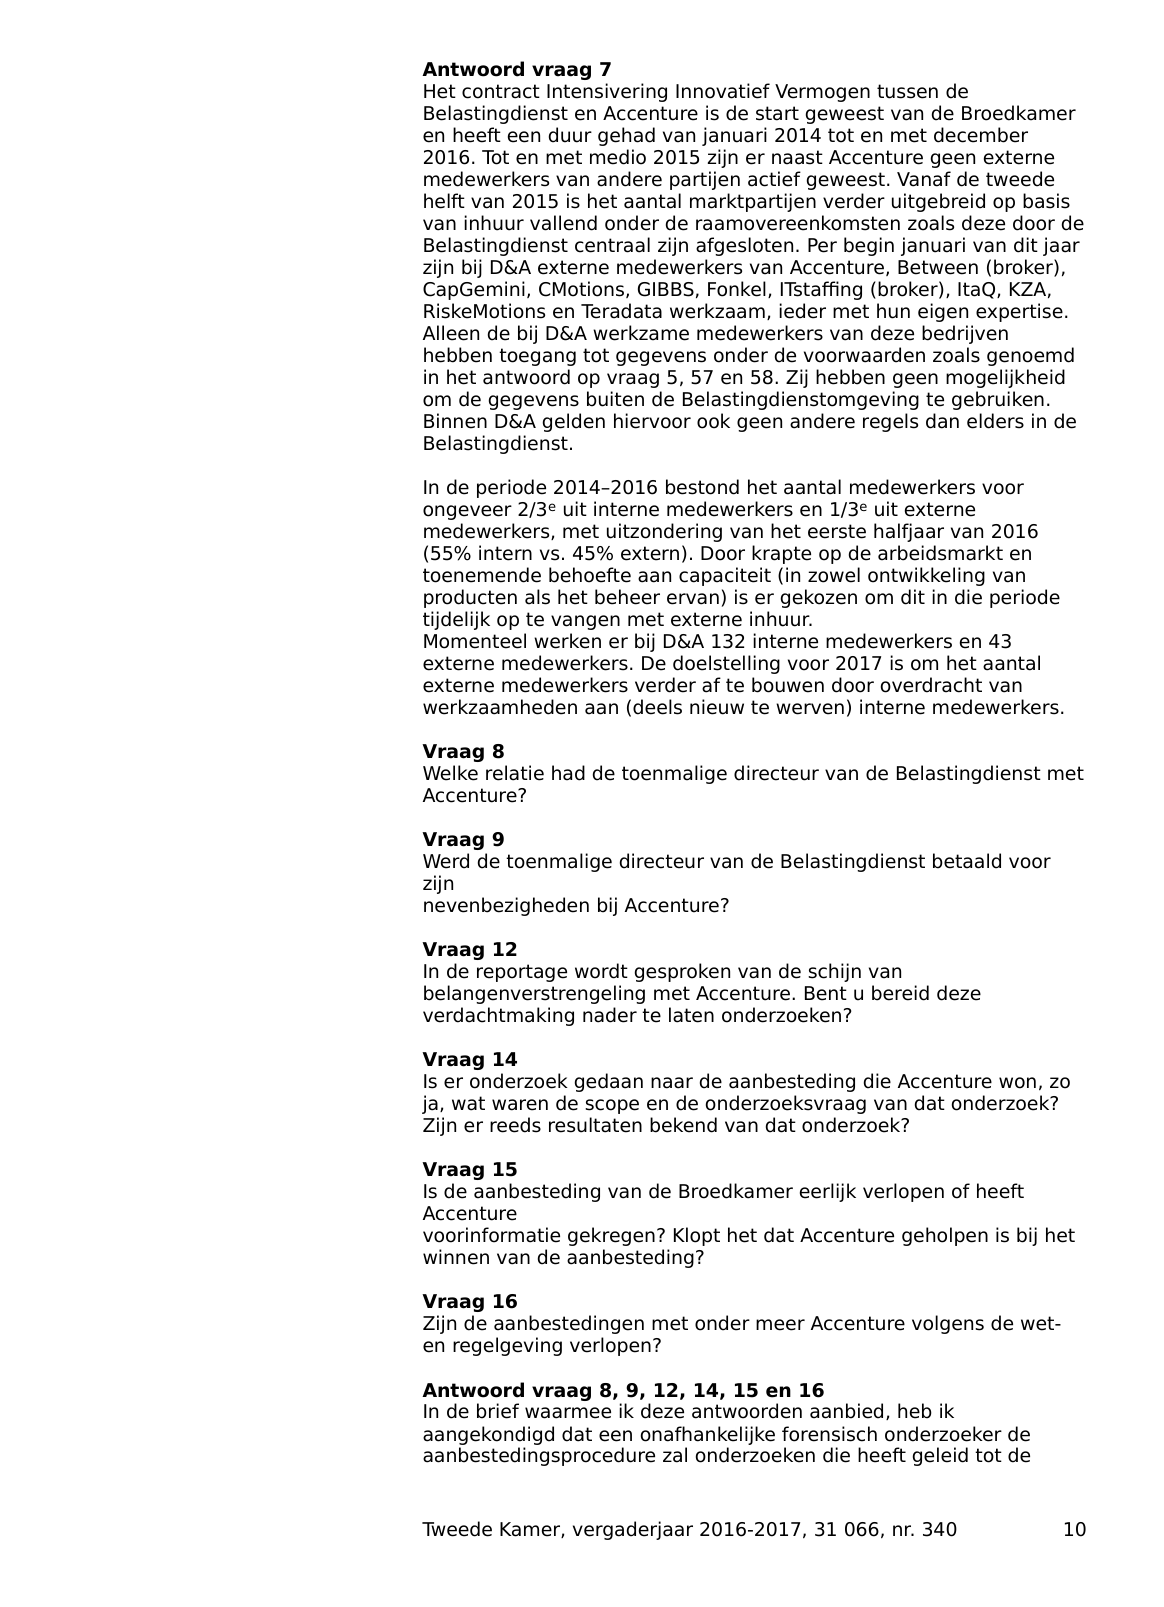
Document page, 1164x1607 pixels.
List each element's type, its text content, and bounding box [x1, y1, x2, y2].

text nevenbezigheden bij Accenture? [422, 895, 1087, 917]
text In de reportage wordt gesproken van de schijn van belangenverstrengeling met Accenture. Bent u bereid deze verdachtmaking nader te laten onderzoeken? [422, 961, 1087, 1027]
text Is de aanbesteding van de Broedkamer eerlijk verlopen of heeft Accenture [422, 1181, 1087, 1225]
text Momenteel werken er bij D&A 132 interne medewerkers en 43 externe medewerkers. De doelstelling voor 2017 is om het aantal externe medewerkers verder af te bouwen door overdracht van werkzaamheden aan (deels nieuw te werven) interne medewerkers. [422, 631, 1087, 719]
text Vraag 12 [422, 939, 1087, 961]
text Werd de toenmalige directeur van de Belastingdienst betaald voor zijn [422, 851, 1087, 895]
text Zijn de aanbestedingen met onder meer Accenture volgens de wet- en regelgeving verlopen? [422, 1313, 1087, 1357]
text Vraag 16 [422, 1291, 1087, 1313]
text In de brief waarmee ik deze antwoorden aanbied, heb ik aangekondigd dat een onafhankelijke forensisch onderzoeker de aanbestedingsprocedure zal onderzoeken die heeft geleid tot de [422, 1401, 1087, 1467]
text Vraag 9 [422, 829, 1087, 851]
text Vraag 15 [422, 1159, 1087, 1181]
text Het contract Intensivering Innovatief Vermogen tussen de Belastingdienst en Accenture is de start geweest van de Broedkamer en heeft een duur gehad van januari 2014 tot en met december 2016. Tot en met medio 2015 zijn er naast Accenture geen externe medewerkers van andere partijen actief geweest. Vanaf de tweede helft van 2015 is het aantal marktpartijen verder uitgebreid op basis van inhuur vallend onder de raamovereenkomsten zoals deze door de Belastingdienst centraal zijn afgesloten. Per begin januari van dit jaar zijn bij D&A externe medewerkers van Accenture, Between (broker), CapGemini, CMotions, GIBBS, Fonkel, ITstaffing (broker), ItaQ, KZA, RiskeMotions en Teradata werkzaam, ieder met hun eigen expertise. Alleen de bij D&A werkzame medewerkers van deze bedrijven hebben toegang tot gegevens onder de voorwaarden zoals genoemd in het antwoord op vraag 5, 57 en 58. Zij hebben geen mogelijkheid om de gegevens buiten de Belastingdienstomgeving te gebruiken. Binnen D&A gelden hiervoor ook geen andere regels dan elders in de Belastingdienst. [422, 81, 1087, 455]
text In de periode 2014–2016 bestond het aantal medewerkers voor ongeveer 2/3e uit interne medewerkers en 1/3e uit externe medewerkers, met uitzondering van het eerste halfjaar van 2016 (55% intern vs. 45% extern). Door krapte op de arbeidsmarkt en toenemende behoefte aan capaciteit (in zowel ontwikkeling van producten als het beheer ervan) is er gekozen om dit in die periode tijdelijk op te vangen met externe inhuur. [422, 477, 1087, 631]
text Vraag 14 [422, 1049, 1087, 1071]
text Antwoord vraag 8, 9, 12, 14, 15 en 16 [422, 1379, 1087, 1401]
text Antwoord vraag 7 [422, 59, 1087, 81]
text Is er onderzoek gedaan naar de aanbesteding die Accenture won, zo ja, wat waren de scope en de onderzoeksvraag van dat onderzoek? Zijn er reeds resultaten bekend van dat onderzoek? [422, 1071, 1087, 1137]
text voorinformatie gekregen? Klopt het dat Accenture geholpen is bij het winnen van de aanbesteding? [422, 1225, 1087, 1269]
text Vraag 8 [422, 741, 1087, 763]
text Welke relatie had de toenmalige directeur van de Belastingdienst met Accenture? [422, 763, 1087, 807]
